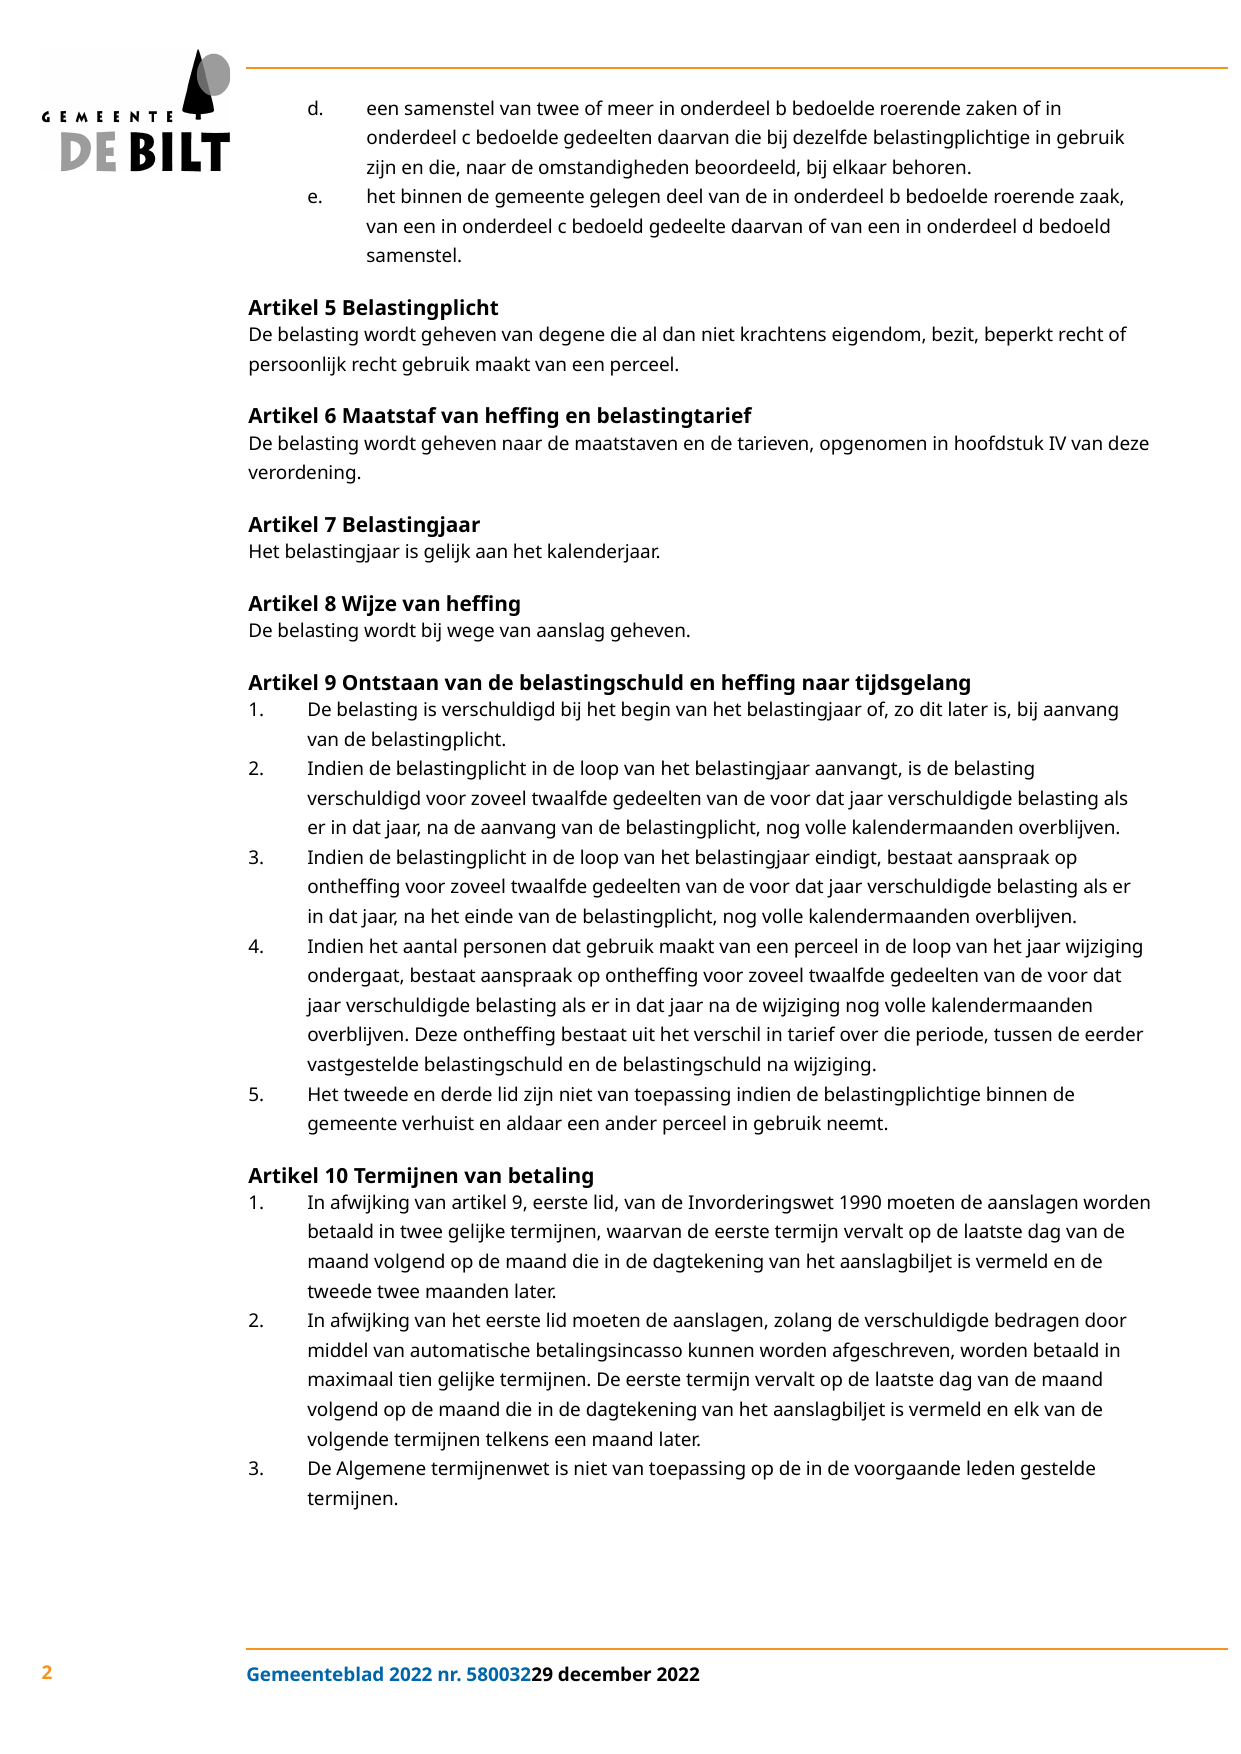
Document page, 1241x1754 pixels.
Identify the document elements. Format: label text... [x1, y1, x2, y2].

text Het belastingjaar is gelijk aan het kalenderjaar. [248, 538, 1152, 564]
list Indien de belastingplicht in de loop van het belastingjaar aanvangt, is de belasting verschuldigd voor zoveel twaalfde gedeelten van de voor dat jaar verschuldigde belasting als er in dat jaar, na de aanvang van de belastingplicht, nog volle kalendermaanden overblijven. [248, 755, 1152, 840]
text Artikel 6 Maatstaf van heffing en belastingtarief [248, 402, 1152, 430]
list het binnen de gemeente gelegen deel van de in onderdeel b bedoelde roerende zaak, van een in onderdeel c bedoeld gedeelte daarvan of van een in onderdeel d bedoeld samenstel. [307, 183, 1152, 268]
list Indien de belastingplicht in de loop van het belastingjaar eindigt, bestaat aanspraak op ontheffing voor zoveel twaalfde gedeelten van de voor dat jaar verschuldigde belasting als er in dat jaar, na het einde van de belastingplicht, nog volle kalendermaanden overblijven. [248, 844, 1152, 929]
picture [41, 47, 231, 172]
text De belasting wordt bij wege van aanslag geheven. [248, 617, 1152, 643]
list De Algemene termijnenwet is niet van toepassing op de in de voorgaande leden gestelde termijnen. [248, 1455, 1152, 1511]
list In afwijking van artikel 9, eerste lid, van de Invorderingswet 1990 moeten de aanslagen worden betaald in twee gelijke termijnen, waarvan de eerste termijn vervalt op de laatste dag van de maand volgend op de maand die in de dagtekening van het aanslagbiljet is vermeld en de tweede twee maanden later. [248, 1189, 1152, 1304]
text Artikel 10 Termijnen van betaling [248, 1161, 1152, 1189]
text Artikel 9 Ontstaan van de belastingschuld en heffing naar tijdsgelang [248, 668, 1152, 696]
text De belasting wordt geheven van degene die al dan niet krachtens eigendom, bezit, beperkt recht of persoonlijk recht gebruik maakt van een perceel. [248, 322, 1152, 377]
list Het tweede en derde lid zijn niet van toepassing indien de belastingplichtige binnen de gemeente verhuist en aldaar een ander perceel in gebruik neemt. [248, 1081, 1152, 1136]
text Artikel 5 Belastingplicht [248, 293, 1152, 322]
text Artikel 7 Belastingjaar [248, 510, 1152, 538]
text Artikel 8 Wijze van heffing [248, 589, 1152, 617]
list In afwijking van het eerste lid moeten de aanslagen, zolang de verschuldigde bedragen door middel van automatische betalingsincasso kunnen worden afgeschreven, worden betaald in maximaal tien gelijke termijnen. De eerste termijn vervalt op de laatste dag van de maand volgend op de maand die in de dagtekening van het aanslagbiljet is vermeld en elk van de volgende termijnen telkens een maand later. [248, 1307, 1152, 1452]
text De belasting wordt geheven naar de maatstaven en de tarieven, opgenomen in hoofdstuk IV van deze verordening. [248, 430, 1152, 485]
list een samenstel van twee of meer in onderdeel b bedoelde roerende zaken of in onderdeel c bedoelde gedeelten daarvan die bij dezelfde belastingplichtige in gebruik zijn en die, naar de omstandigheden beoordeeld, bij elkaar behoren. [307, 95, 1152, 180]
list Indien het aantal personen dat gebruik maakt van een perceel in de loop van het jaar wijziging ondergaat, bestaat aanspraak op ontheffing voor zoveel twaalfde gedeelten van de voor dat jaar verschuldigde belasting als er in dat jaar na de wijziging nog volle kalendermaanden overblijven. Deze ontheffing bestaat uit het verschil in tarief over die periode, tussen de eerder vastgestelde belastingschuld en de belastingschuld na wijziging. [248, 933, 1152, 1077]
list De belasting is verschuldigd bij het begin van het belastingjaar of, zo dit later is, bij aanvang van de belastingplicht. [248, 696, 1152, 751]
